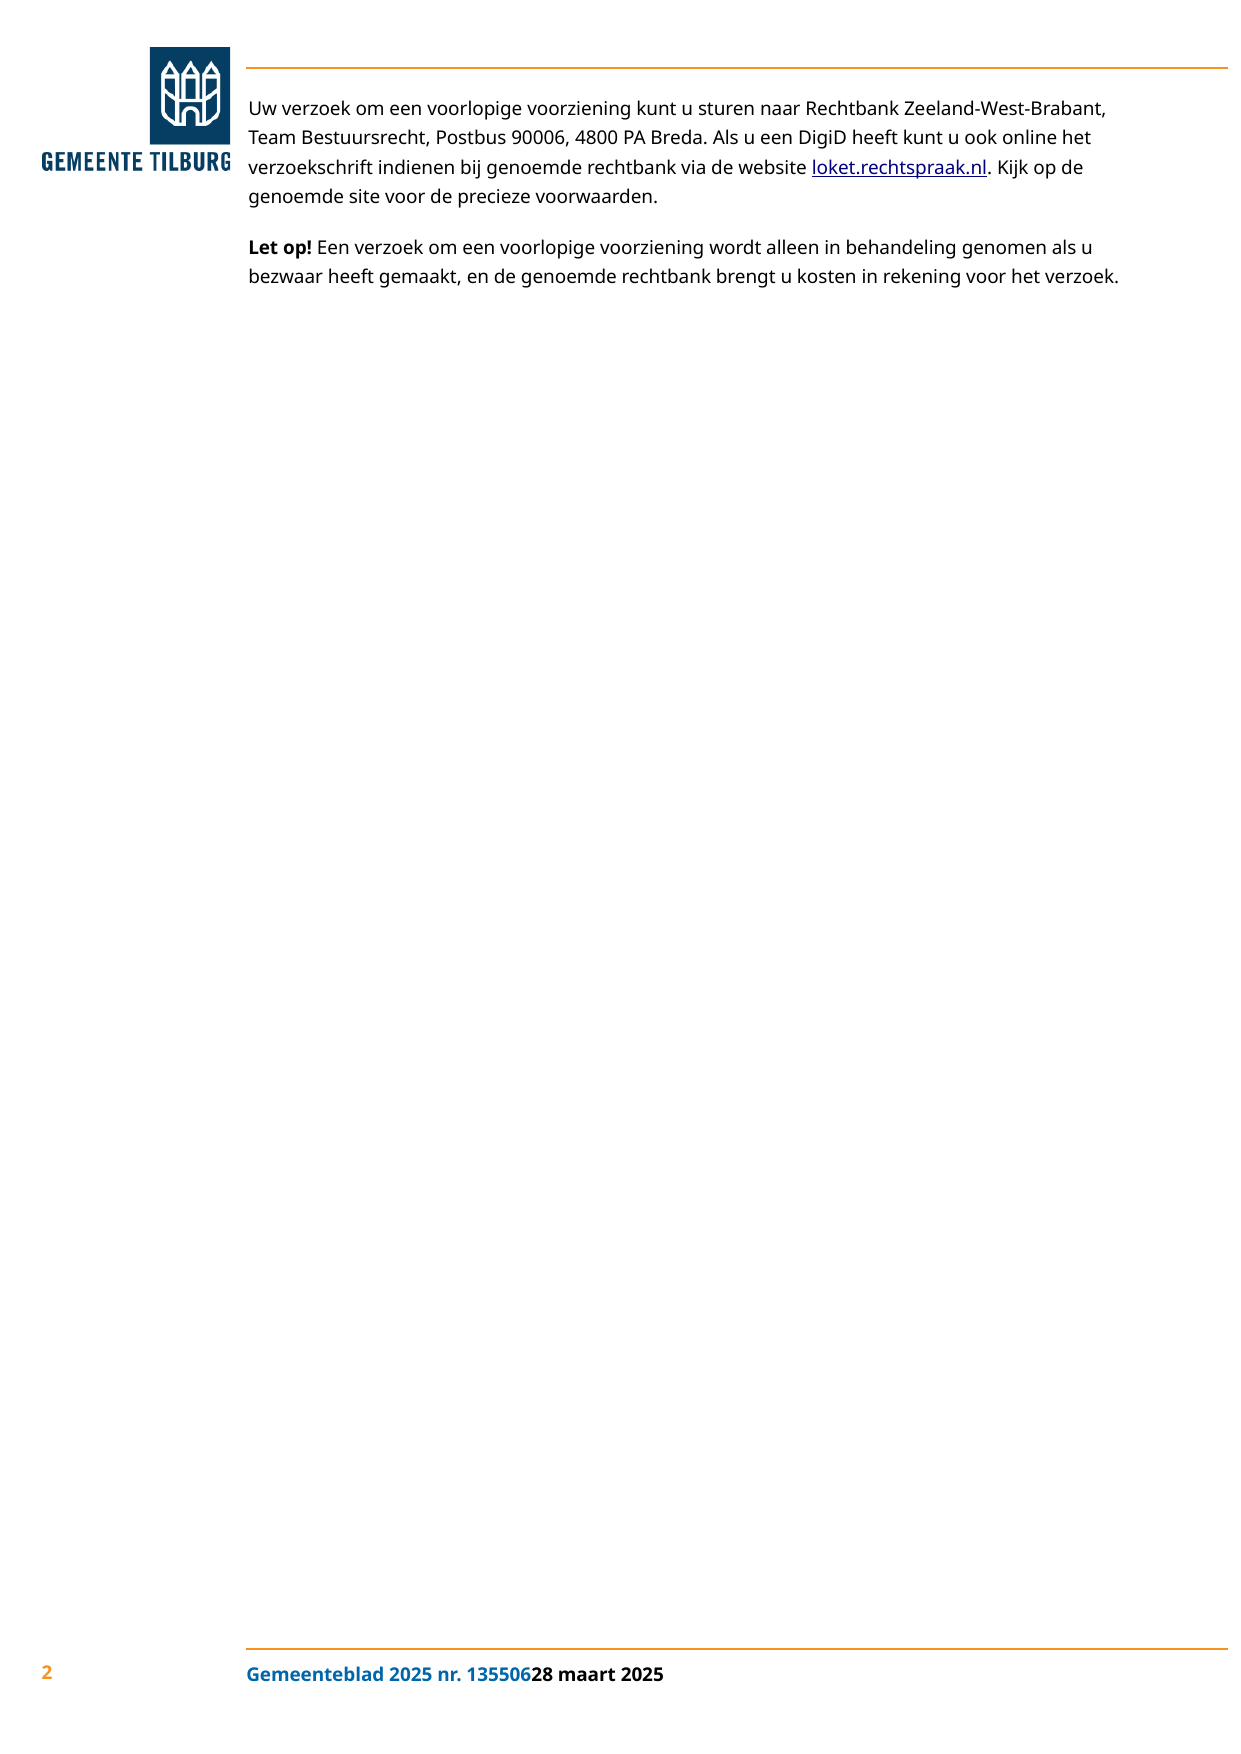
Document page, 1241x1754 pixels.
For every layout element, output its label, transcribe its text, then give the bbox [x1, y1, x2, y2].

text Uw verzoek om een voorlopige voorziening kunt u sturen naar Rechtbank Zeeland-West-Brabant, Team Bestuursrecht, Postbus 90006, 4800 PA Breda. Als u een DigiD heeft kunt u ook online het verzoekschrift indienen bij genoemde rechtbank via de website loket.rechtspraak.nl. Kijk op de genoemde site voor de precieze voorwaarden. [248, 95, 1152, 209]
picture [41, 47, 231, 172]
text Let op! Een verzoek om een voorlopige voorziening wordt alleen in behandeling genomen als u bezwaar heeft gemaakt, en de genoemde rechtbank brengt u kosten in rekening voor het verzoek. [248, 234, 1152, 289]
